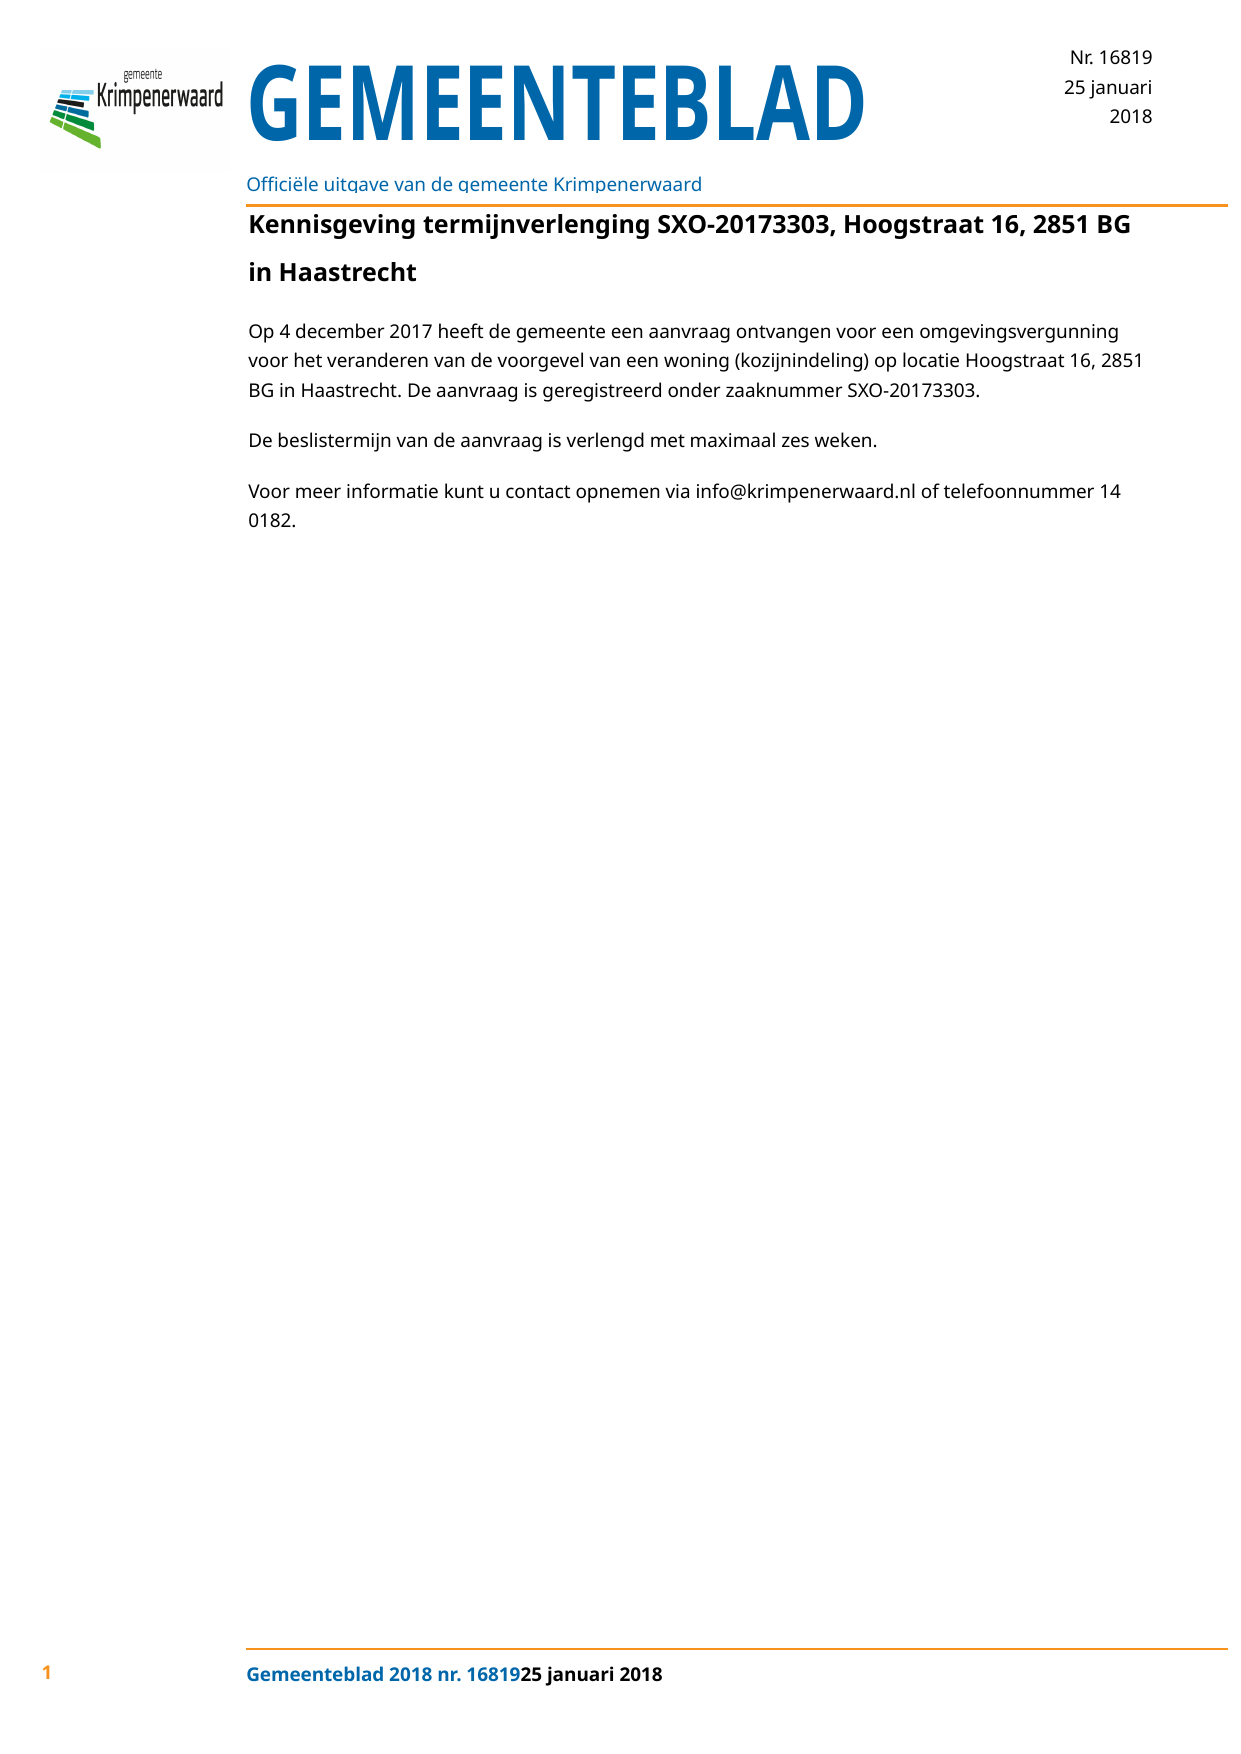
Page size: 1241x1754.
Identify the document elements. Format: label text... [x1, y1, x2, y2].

text Voor meer informatie kunt u contact opnemen via info@krimpenerwaard.nl of telefoonnummer 14 0182. [248, 478, 1152, 533]
text Op 4 december 2017 heeft de gemeente een aanvraag ontvangen voor een omgevingsvergunning voor het veranderen van de voorgevel van een woning (kozijnindeling) op locatie Hoogstraat 16, 2851 BG in Haastrecht. De aanvraag is geregistreerd onder zaaknummer SXO-20173303. [248, 318, 1152, 403]
text De beslistermijn van de aanvraag is verlengd met maximaal zes weken. [248, 427, 1152, 453]
picture [41, 47, 231, 172]
text Kennisgeving termijnverlenging SXO-20173303, Hoogstraat 16, 2851 BG in Haastrecht [248, 207, 1152, 288]
